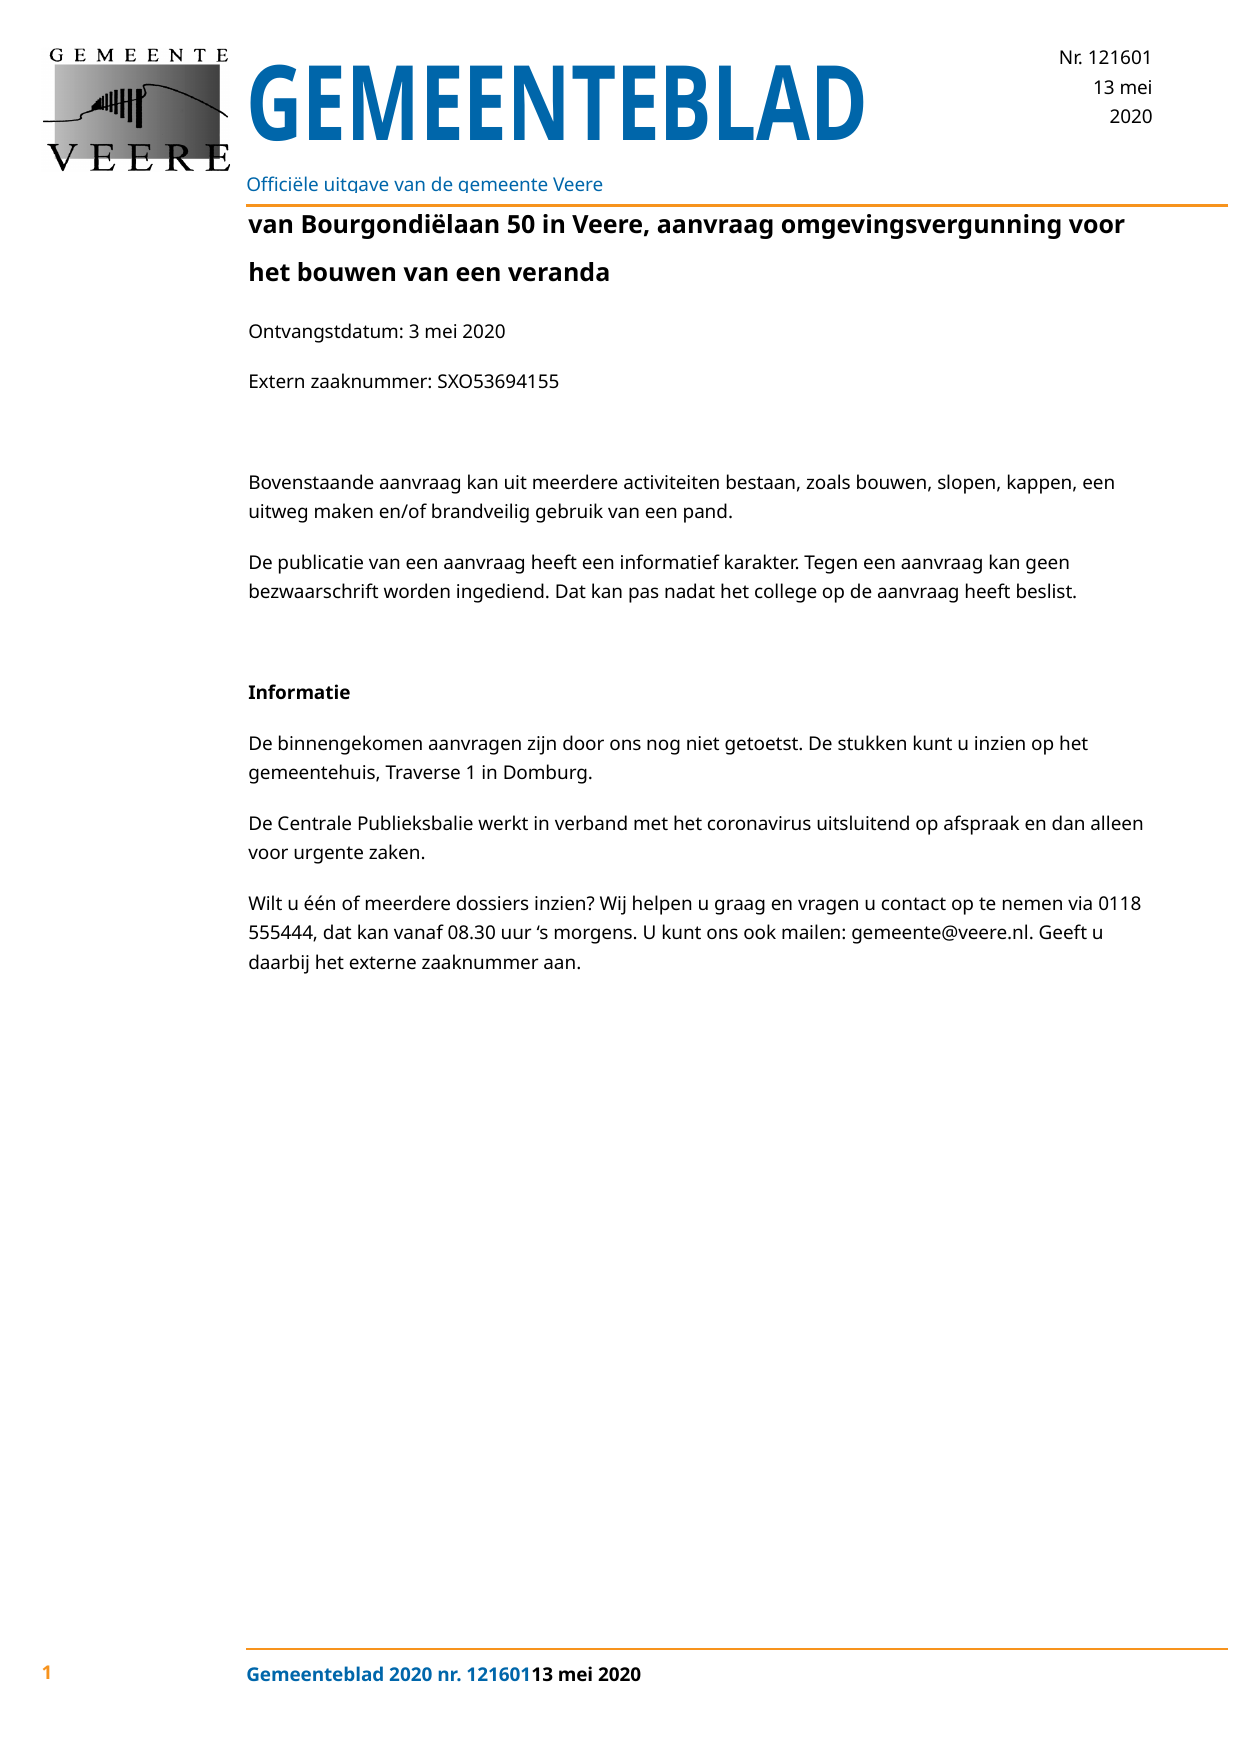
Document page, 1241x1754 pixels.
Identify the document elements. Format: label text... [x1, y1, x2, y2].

text De binnengekomen aanvragen zijn door ons nog niet getoetst. De stukken kunt u inzien op het gemeentehuis, Traverse 1 in Domburg. [248, 730, 1152, 785]
text Informatie [248, 679, 1152, 705]
text Wilt u één of meerdere dossiers inzien? Wij helpen u graag en vragen u contact op te nemen via 0118 555444, dat kan vanaf 08.30 uur ‘s morgens. U kunt ons ook mailen: gemeente@veere.nl. Geeft u daarbij het externe zaaknummer aan. [248, 890, 1152, 975]
text De publicatie van een aanvraag heeft een informatief karakter. Tegen een aanvraag kan geen bezwaarschrift worden ingediend. Dat kan pas nadat het college op de aanvraag heeft beslist. [248, 549, 1152, 604]
text Bovenstaande aanvraag kan uit meerdere activiteiten bestaan, zoals bouwen, slopen, kappen, een uitweg maken en/of brandveilig gebruik van een pand. [248, 469, 1152, 524]
text Extern zaaknummer: SXO53694155 [248, 368, 1152, 394]
text van Bourgondiëlaan 50 in Veere, aanvraag omgevingsvergunning voor het bouwen van een veranda [248, 207, 1152, 288]
text Ontvangstdatum: 3 mei 2020 [248, 318, 1152, 344]
text De Centrale Publieksbalie werkt in verband met het coronavirus uitsluitend op afspraak en dan alleen voor urgente zaken. [248, 810, 1152, 865]
picture [41, 47, 231, 172]
